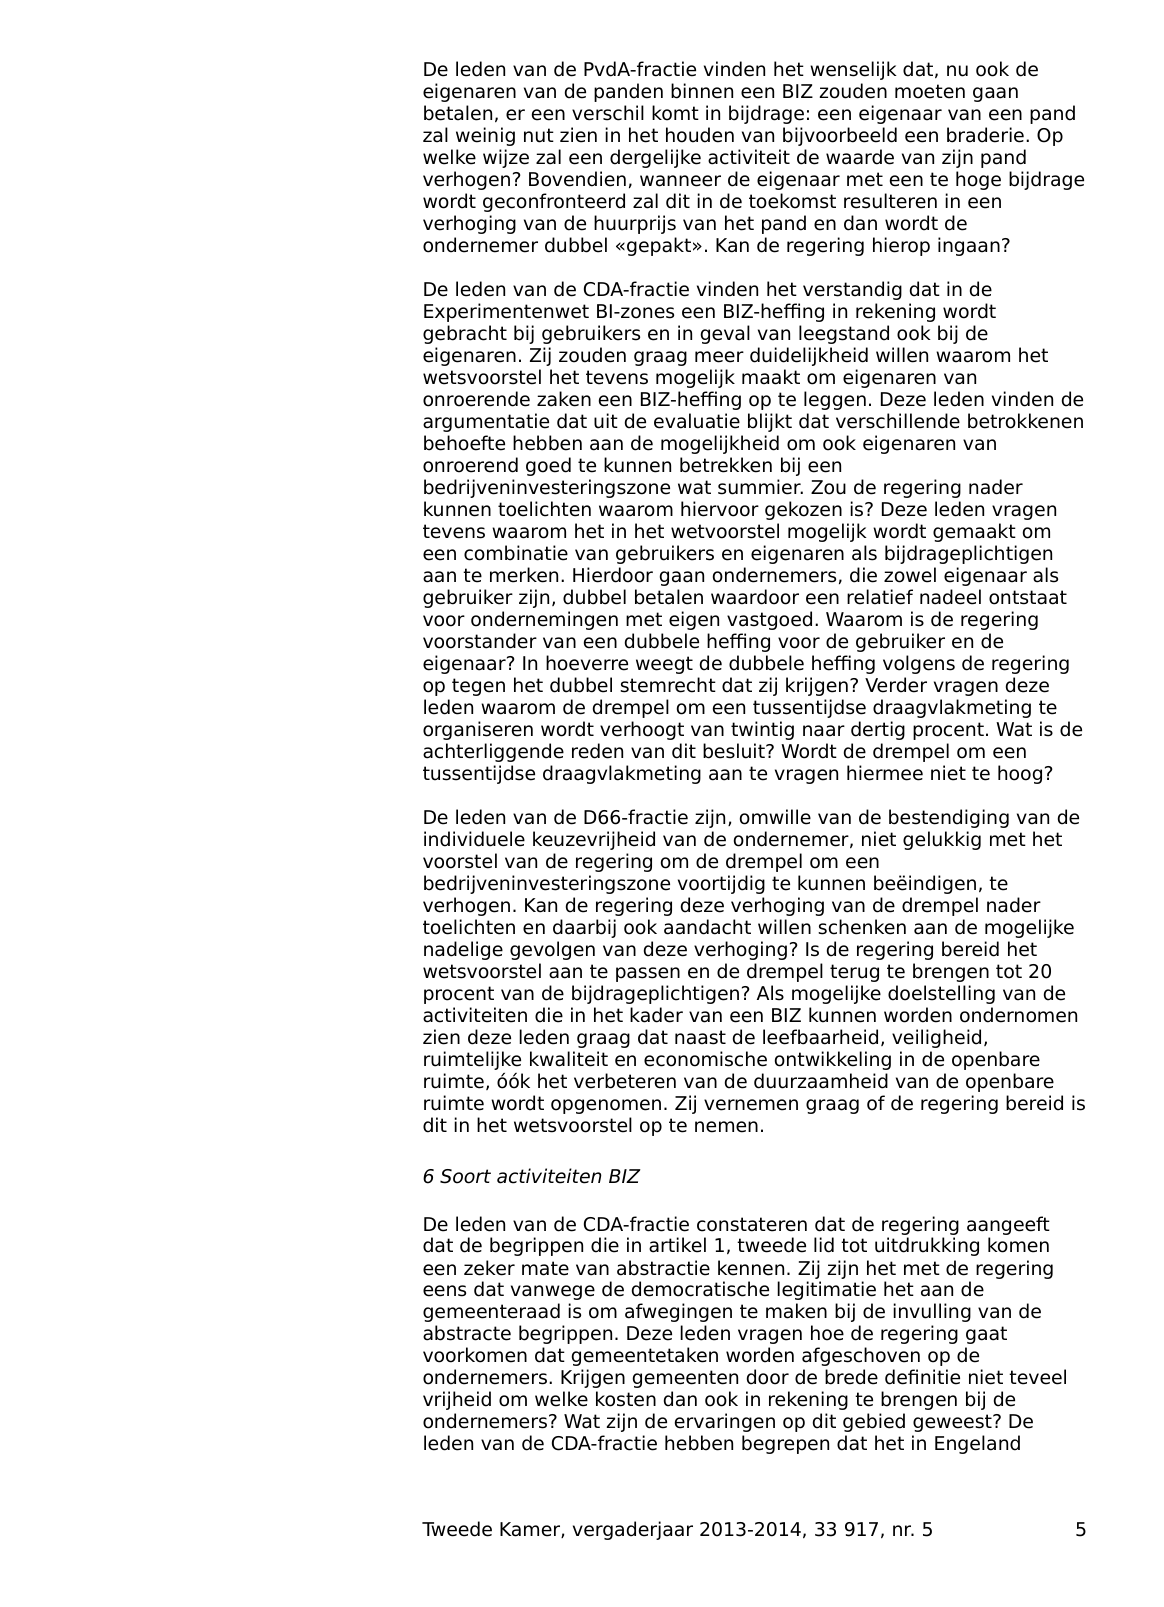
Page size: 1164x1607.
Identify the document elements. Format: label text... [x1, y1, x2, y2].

text De leden van de D66-fractie zijn, omwille van de bestendiging van de individuele keuzevrijheid van de ondernemer, niet gelukkig met het voorstel van de regering om de drempel om een bedrijveninvesteringszone voortijdig te kunnen beëindigen, te verhogen. Kan de regering deze verhoging van de drempel nader toelichten en daarbij ook aandacht willen schenken aan de mogelijke nadelige gevolgen van deze verhoging? Is de regering bereid het wetsvoorstel aan te passen en de drempel terug te brengen tot 20 procent van de bijdrageplichtigen? Als mogelijke doelstelling van de activiteiten die in het kader van een BIZ kunnen worden ondernomen zien deze leden graag dat naast de leefbaarheid, veiligheid, ruimtelijke kwaliteit en economische ontwikkeling in de openbare ruimte, óók het verbeteren van de duurzaamheid van de openbare ruimte wordt opgenomen. Zij vernemen graag of de regering bereid is dit in het wetsvoorstel op te nemen. [422, 807, 1087, 1136]
text De leden van de PvdA-fractie vinden het wenselijk dat, nu ook de eigenaren van de panden binnen een BIZ zouden moeten gaan betalen, er een verschil komt in bijdrage: een eigenaar van een pand zal weinig nut zien in het houden van bijvoorbeeld een braderie. Op welke wijze zal een dergelijke activiteit de waarde van zijn pand verhogen? Bovendien, wanneer de eigenaar met een te hoge bijdrage wordt geconfronteerd zal dit in de toekomst resulteren in een verhoging van de huurprijs van het pand en dan wordt de ondernemer dubbel «gepakt». Kan de regering hierop ingaan? [422, 59, 1087, 257]
subtitle 6 Soort activiteiten BIZ [422, 1166, 1087, 1188]
text De leden van de CDA-fractie vinden het verstandig dat in de Experimentenwet BI-zones een BIZ-heffing in rekening wordt gebracht bij gebruikers en in geval van leegstand ook bij de eigenaren. Zij zouden graag meer duidelijkheid willen waarom het wetsvoorstel het tevens mogelijk maakt om eigenaren van onroerende zaken een BIZ-heffing op te leggen. Deze leden vinden de argumentatie dat uit de evaluatie blijkt dat verschillende betrokkenen behoefte hebben aan de mogelijkheid om ook eigenaren van onroerend goed te kunnen betrekken bij een bedrijveninvesteringszone wat summier. Zou de regering nader kunnen toelichten waarom hiervoor gekozen is? Deze leden vragen tevens waarom het in het wetvoorstel mogelijk wordt gemaakt om een combinatie van gebruikers en eigenaren als bijdrageplichtigen aan te merken. Hierdoor gaan ondernemers, die zowel eigenaar als gebruiker zijn, dubbel betalen waardoor een relatief nadeel ontstaat voor ondernemingen met eigen vastgoed. Waarom is de regering voorstander van een dubbele heffing voor de gebruiker en de eigenaar? In hoeverre weegt de dubbele heffing volgens de regering op tegen het dubbel stemrecht dat zij krijgen? Verder vragen deze leden waarom de drempel om een tussentijdse draagvlakmeting te organiseren wordt verhoogt van twintig naar dertig procent. Wat is de achterliggende reden van dit besluit? Wordt de drempel om een tussentijdse draagvlakmeting aan te vragen hiermee niet te hoog? [422, 279, 1087, 784]
text De leden van de CDA-fractie constateren dat de regering aangeeft dat de begrippen die in artikel 1, tweede lid tot uitdrukking komen een zeker mate van abstractie kennen. Zij zijn het met de regering eens dat vanwege de democratische legitimatie het aan de gemeenteraad is om afwegingen te maken bij de invulling van de abstracte begrippen. Deze leden vragen hoe de regering gaat voorkomen dat gemeentetaken worden afgeschoven op de ondernemers. Krijgen gemeenten door de brede definitie niet teveel vrijheid om welke kosten dan ook in rekening te brengen bij de ondernemers? Wat zijn de ervaringen op dit gebied geweest? De leden van de CDA-fractie hebben begrepen dat het in Engeland [422, 1213, 1087, 1455]
